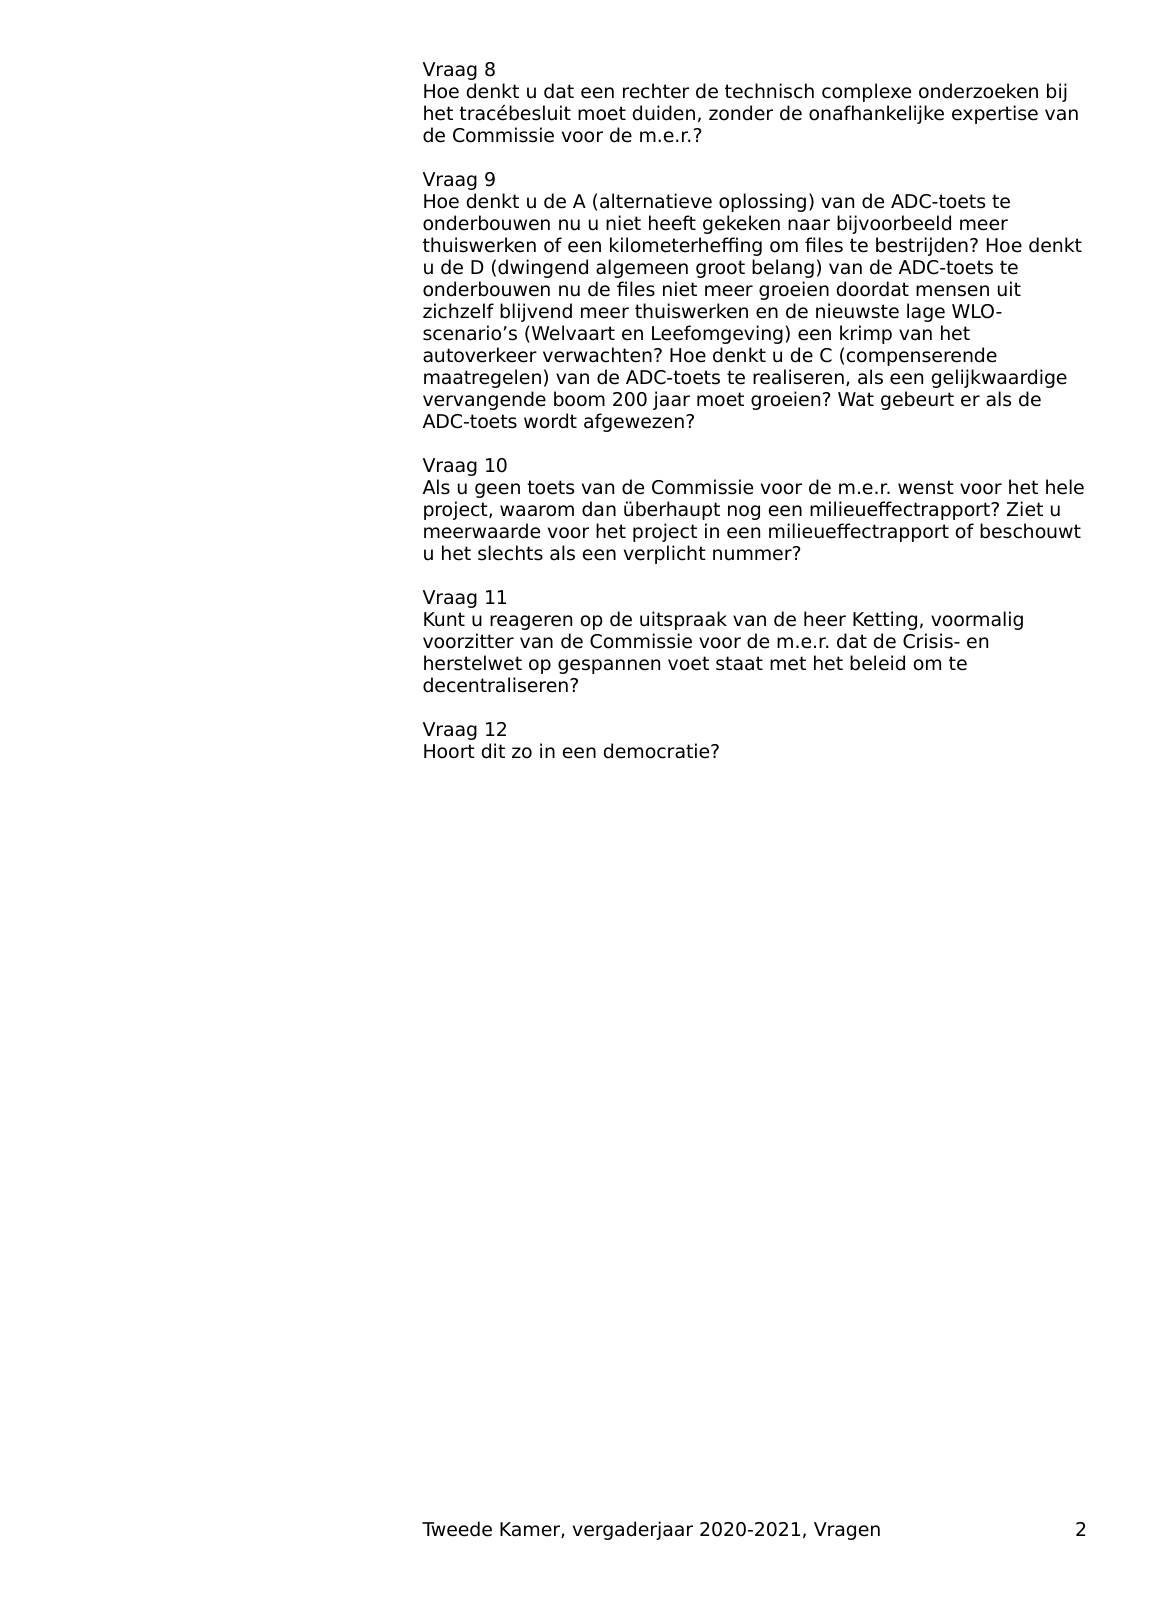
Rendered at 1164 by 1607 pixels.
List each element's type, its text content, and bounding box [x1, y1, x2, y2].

text Vraag 12 [422, 719, 1087, 741]
text Vraag 9 [422, 169, 1087, 191]
text Kunt u reageren op de uitspraak van de heer Ketting, voormalig voorzitter van de Commissie voor de m.e.r. dat de Crisis- en herstelwet op gespannen voet staat met het beleid om te decentraliseren? [422, 609, 1087, 697]
text Hoe denkt u dat een rechter de technisch complexe onderzoeken bij het tracébesluit moet duiden, zonder de onafhankelijke expertise van de Commissie voor de m.e.r.? [422, 81, 1087, 147]
text Vraag 8 [422, 59, 1087, 81]
text Hoort dit zo in een democratie? [422, 741, 1087, 763]
text Als u geen toets van de Commissie voor de m.e.r. wenst voor het hele project, waarom dan überhaupt nog een milieueffectrapport? Ziet u meerwaarde voor het project in een milieueffectrapport of beschouwt u het slechts als een verplicht nummer? [422, 477, 1087, 565]
text Vraag 11 [422, 587, 1087, 609]
text Hoe denkt u de A (alternatieve oplossing) van de ADC-toets te onderbouwen nu u niet heeft gekeken naar bijvoorbeeld meer thuiswerken of een kilometerheffing om files te bestrijden? Hoe denkt u de D (dwingend algemeen groot belang) van de ADC-toets te onderbouwen nu de files niet meer groeien doordat mensen uit zichzelf blijvend meer thuiswerken en de nieuwste lage WLO-scenario’s (Welvaart en Leefomgeving) een krimp van het autoverkeer verwachten? Hoe denkt u de C (compenserende maatregelen) van de ADC-toets te realiseren, als een gelijkwaardige vervangende boom 200 jaar moet groeien? Wat gebeurt er als de ADC-toets wordt afgewezen? [422, 191, 1087, 433]
text Vraag 10 [422, 455, 1087, 477]
